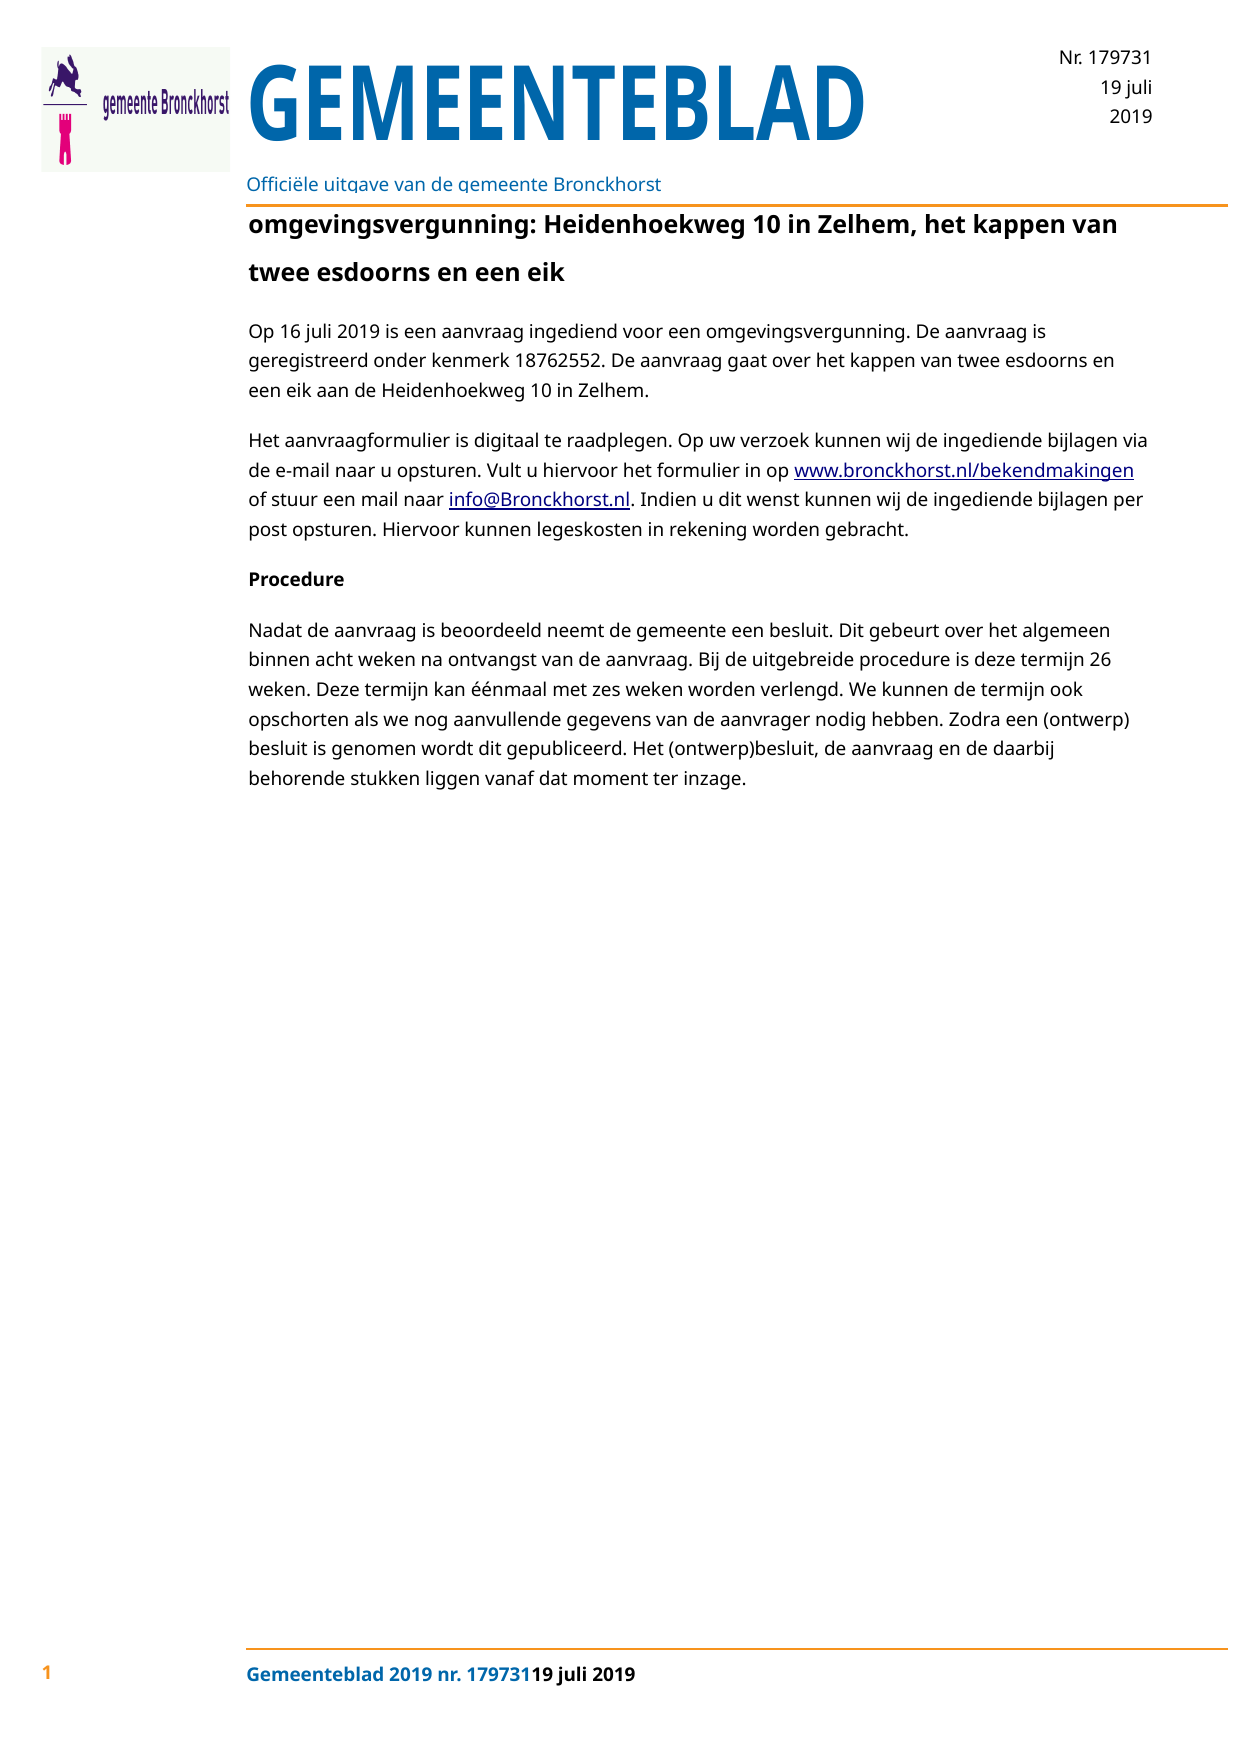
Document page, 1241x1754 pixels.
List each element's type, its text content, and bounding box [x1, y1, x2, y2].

text Nadat de aanvraag is beoordeeld neemt de gemeente een besluit. Dit gebeurt over het algemeen binnen acht weken na ontvangst van de aanvraag. Bij de uitgebreide procedure is deze termijn 26 weken. Deze termijn kan éénmaal met zes weken worden verlengd. We kunnen de termijn ook opschorten als we nog aanvullende gegevens van de aanvrager nodig hebben. Zodra een (ontwerp) besluit is genomen wordt dit gepubliceerd. Het (ontwerp)besluit, de aanvraag en de daarbij behorende stukken liggen vanaf dat moment ter inzage. [248, 617, 1152, 791]
text omgevingsvergunning: Heidenhoekweg 10 in Zelhem, het kappen van twee esdoorns en een eik [248, 207, 1152, 288]
text Het aanvraagformulier is digitaal te raadplegen. Op uw verzoek kunnen wij de ingediende bijlagen via de e-mail naar u opsturen. Vult u hiervoor het formulier in op www.bronckhorst.nl/bekendmakingen of stuur een mail naar info@Bronckhorst.nl. Indien u dit wenst kunnen wij de ingediende bijlagen per post opsturen. Hiervoor kunnen legeskosten in rekening worden gebracht. [248, 427, 1152, 542]
text Procedure [248, 567, 1152, 592]
picture [41, 47, 231, 172]
text Op 16 juli 2019 is een aanvraag ingediend voor een omgevingsvergunning. De aanvraag is geregistreerd onder kenmerk 18762552. De aanvraag gaat over het kappen van twee esdoorns en een eik aan de Heidenhoekweg 10 in Zelhem. [248, 318, 1152, 403]
